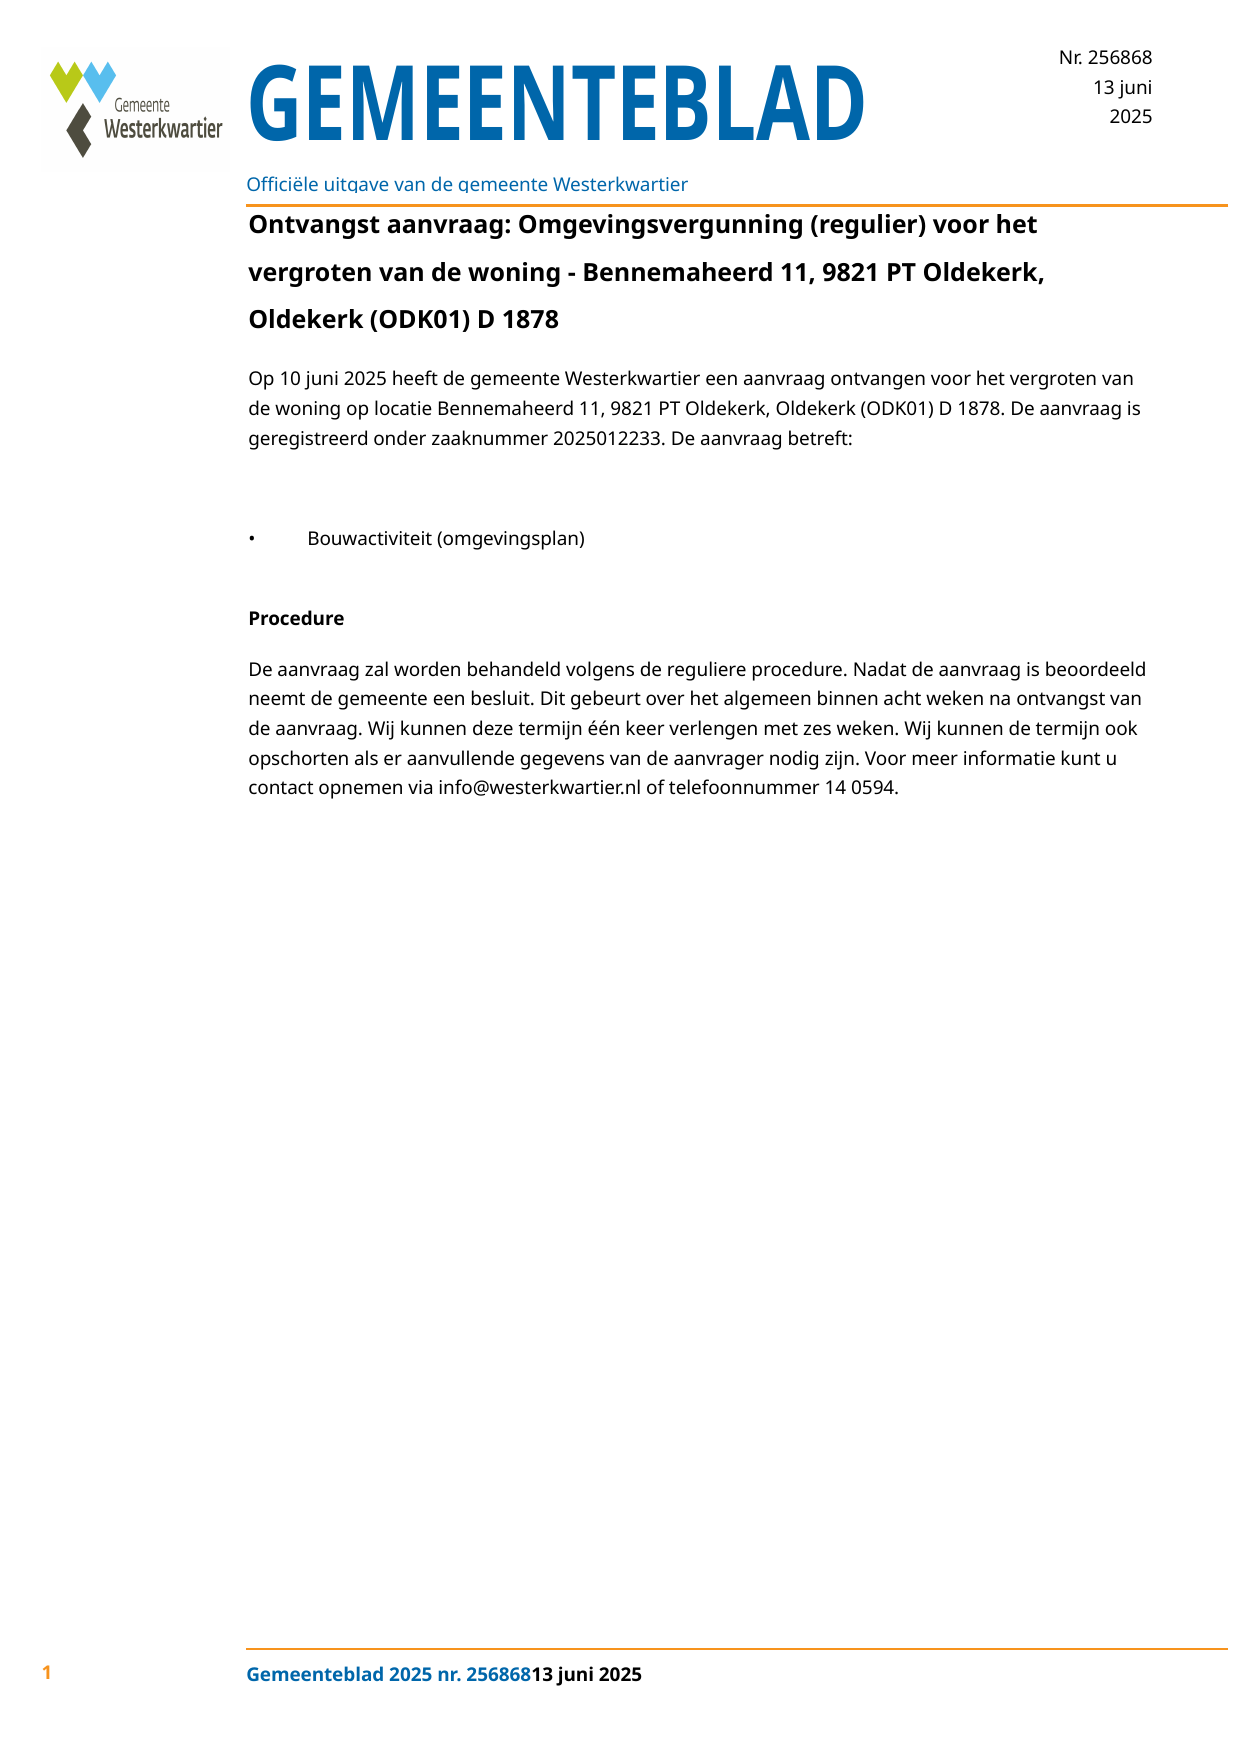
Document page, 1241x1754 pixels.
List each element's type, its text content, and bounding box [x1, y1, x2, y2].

text Ontvangst aanvraag: Omgevingsvergunning (regulier) voor het vergroten van de woning - Bennemaheerd 11, 9821 PT Oldekerk, Oldekerk (ODK01) D 1878 [248, 207, 1152, 336]
picture [41, 47, 231, 172]
text De aanvraag zal worden behandeld volgens de reguliere procedure. Nadat de aanvraag is beoordeeld neemt de gemeente een besluit. Dit gebeurt over het algemeen binnen acht weken na ontvangst van de aanvraag. Wij kunnen deze termijn één keer verlengen met zes weken. Wij kunnen de termijn ook opschorten als er aanvullende gegevens van de aanvrager nodig zijn. Voor meer informatie kunt u contact opnemen via info@westerkwartier.nl of telefoonnummer 14 0594. [248, 656, 1152, 800]
text Op 10 juni 2025 heeft de gemeente Westerkwartier een aanvraag ontvangen voor het vergroten van de woning op locatie Bennemaheerd 11, 9821 PT Oldekerk, Oldekerk (ODK01) D 1878. De aanvraag is geregistreerd onder zaaknummer 2025012233. De aanvraag betreft: [248, 366, 1152, 450]
list Bouwactiviteit (omgevingsplan) [248, 526, 1152, 551]
text Procedure [248, 606, 1152, 631]
